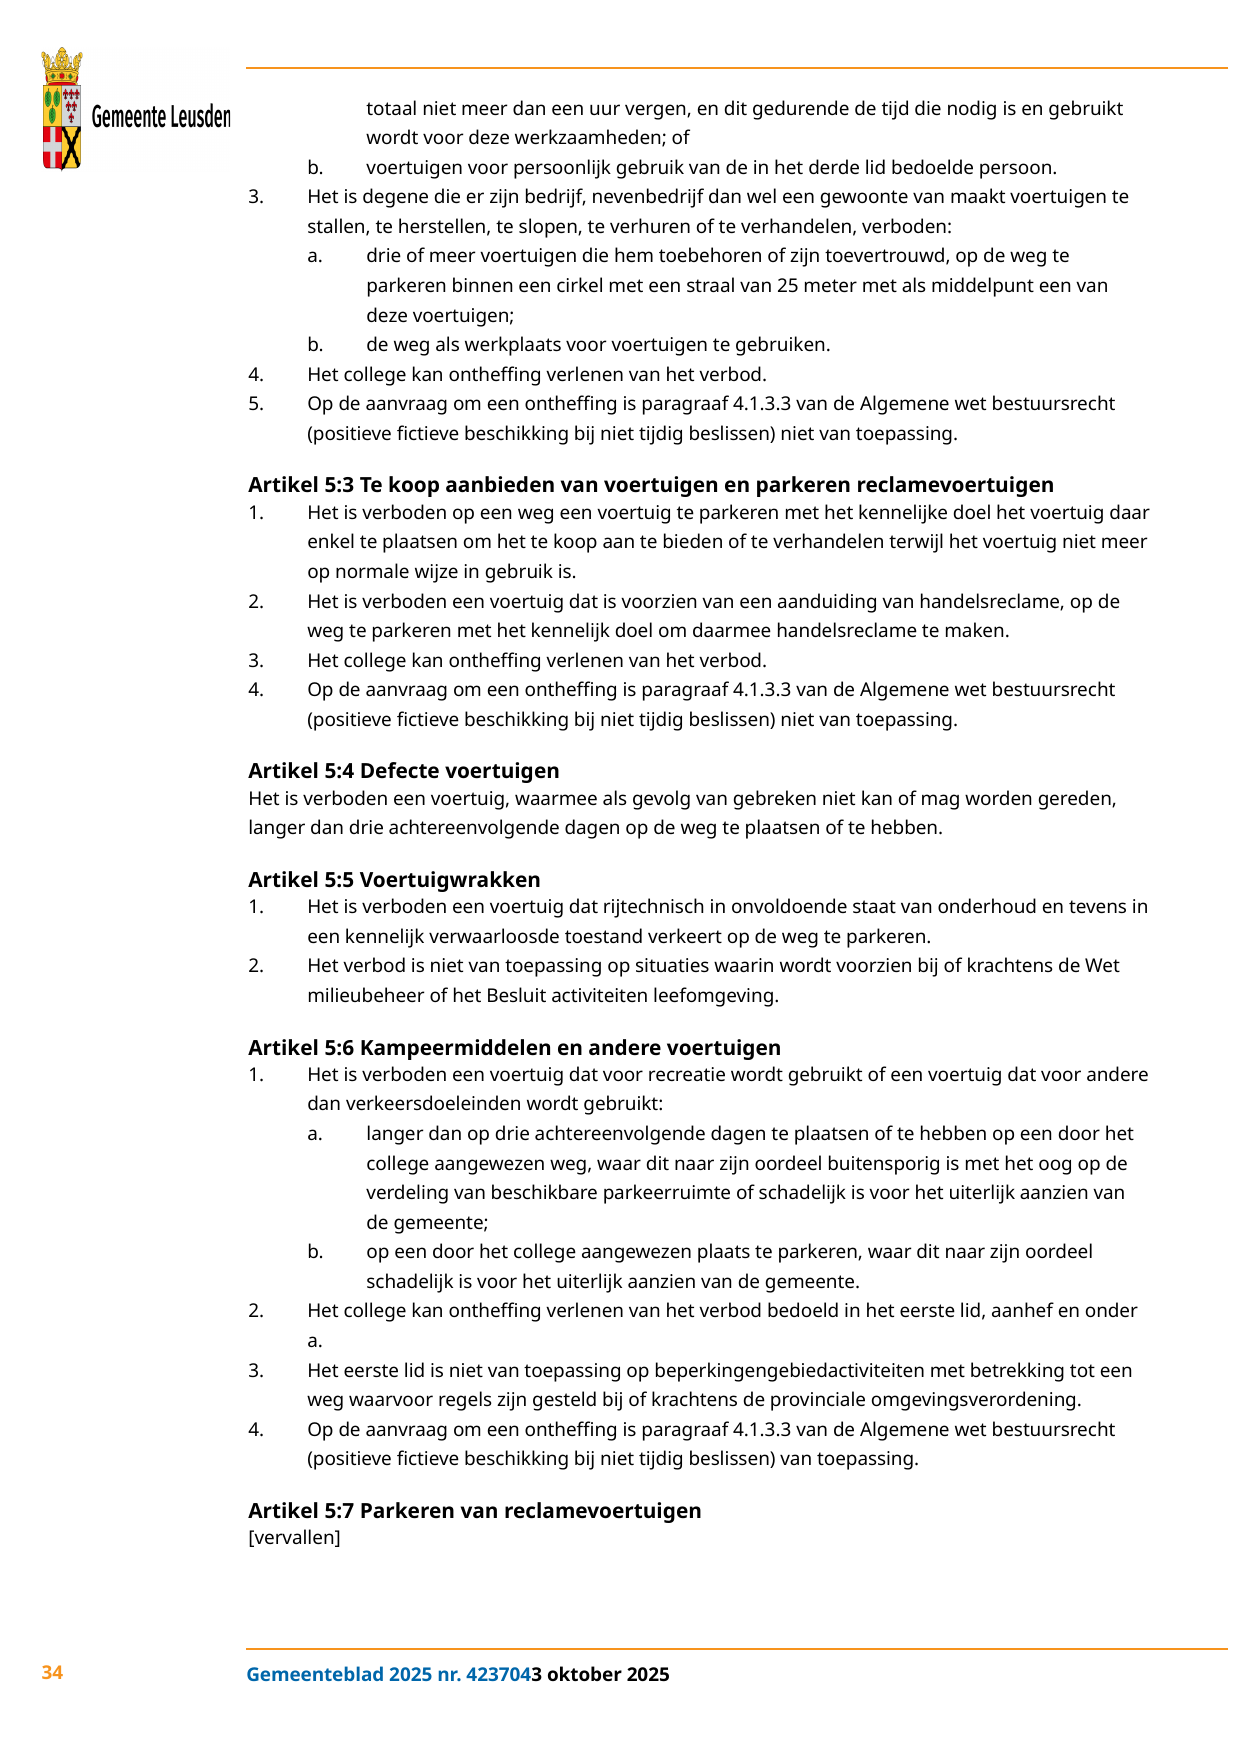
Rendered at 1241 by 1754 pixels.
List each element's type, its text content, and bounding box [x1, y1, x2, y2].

text [vervallen] [248, 1524, 1152, 1550]
list totaal niet meer dan een uur vergen, en dit gedurende de tijd die nodig is en gebruikt wordt voor deze werkzaamheden; of [307, 95, 1152, 150]
text Artikel 5:5 Voertuigwrakken [248, 865, 1152, 893]
text Artikel 5:7 Parkeren van reclamevoertuigen [248, 1496, 1152, 1524]
list Het college kan ontheffing verlenen van het verbod bedoeld in het eerste lid, aanhef en onder a. [248, 1298, 1152, 1353]
list de weg als werkplaats voor voertuigen te gebruiken. [307, 331, 1152, 357]
picture [41, 47, 231, 172]
list Op de aanvraag om een ontheffing is paragraaf 4.1.3.3 van de Algemene wet bestuursrecht (positieve fictieve beschikking bij niet tijdig beslissen) niet van toepassing. [248, 391, 1152, 446]
list op een door het college aangewezen plaats te parkeren, waar dit naar zijn oordeel schadelijk is voor het uiterlijk aanzien van de gemeente. [307, 1238, 1152, 1294]
list Het is degene die er zijn bedrijf, nevenbedrijf dan wel een gewoonte van maakt voertuigen te stallen, te herstellen, te slopen, te verhuren of te verhandelen, verboden: [248, 183, 1152, 239]
text Artikel 5:4 Defecte voertuigen [248, 757, 1152, 785]
list Het verbod is niet van toepassing op situaties waarin wordt voorzien bij of krachtens de Wet milieubeheer of het Besluit activiteiten leefomgeving. [248, 953, 1152, 1008]
list drie of meer voertuigen die hem toebehoren of zijn toevertrouwd, op de weg te parkeren binnen een cirkel met een straal van 25 meter met als middelpunt een van deze voertuigen; [307, 243, 1152, 328]
list Op de aanvraag om een ontheffing is paragraaf 4.1.3.3 van de Algemene wet bestuursrecht (positieve fictieve beschikking bij niet tijdig beslissen) niet van toepassing. [248, 677, 1152, 732]
list voertuigen voor persoonlijk gebruik van de in het derde lid bedoelde persoon. [307, 154, 1152, 180]
text Het is verboden een voertuig, waarmee als gevolg van gebreken niet kan of mag worden gereden, langer dan drie achtereenvolgende dagen op de weg te plaatsen of te hebben. [248, 785, 1152, 840]
list Het eerste lid is niet van toepassing op beperkingengebiedactiviteiten met betrekking tot een weg waarvoor regels zijn gesteld bij of krachtens de provinciale omgevingsverordening. [248, 1357, 1152, 1412]
list Het is verboden een voertuig dat is voorzien van een aanduiding van handelsreclame, op de weg te parkeren met het kennelijk doel om daarmee handelsreclame te maken. [248, 588, 1152, 643]
list Het college kan ontheffing verlenen van het verbod. [248, 361, 1152, 387]
list Het is verboden op een weg een voertuig te parkeren met het kennelijke doel het voertuig daar enkel te plaatsen om het te koop aan te bieden of te verhandelen terwijl het voertuig niet meer op normale wijze in gebruik is. [248, 499, 1152, 584]
list Op de aanvraag om een ontheffing is paragraaf 4.1.3.3 van de Algemene wet bestuursrecht (positieve fictieve beschikking bij niet tijdig beslissen) van toepassing. [248, 1416, 1152, 1471]
list Het is verboden een voertuig dat rijtechnisch in onvoldoende staat van onderhoud en tevens in een kennelijk verwaarloosde toestand verkeert op de weg te parkeren. [248, 893, 1152, 949]
list Het is verboden een voertuig dat voor recreatie wordt gebruikt of een voertuig dat voor andere dan verkeersdoeleinden wordt gebruikt: [248, 1061, 1152, 1116]
list Het college kan ontheffing verlenen van het verbod. [248, 647, 1152, 673]
list langer dan op drie achtereenvolgende dagen te plaatsen of te hebben op een door het college aangewezen weg, waar dit naar zijn oordeel buitensporig is met het oog op de verdeling van beschikbare parkeerruimte of schadelijk is voor het uiterlijk aanzien van de gemeente; [307, 1120, 1152, 1235]
text Artikel 5:6 Kampeermiddelen en andere voertuigen [248, 1033, 1152, 1061]
text Artikel 5:3 Te koop aanbieden van voertuigen en parkeren reclamevoertuigen [248, 471, 1152, 499]
